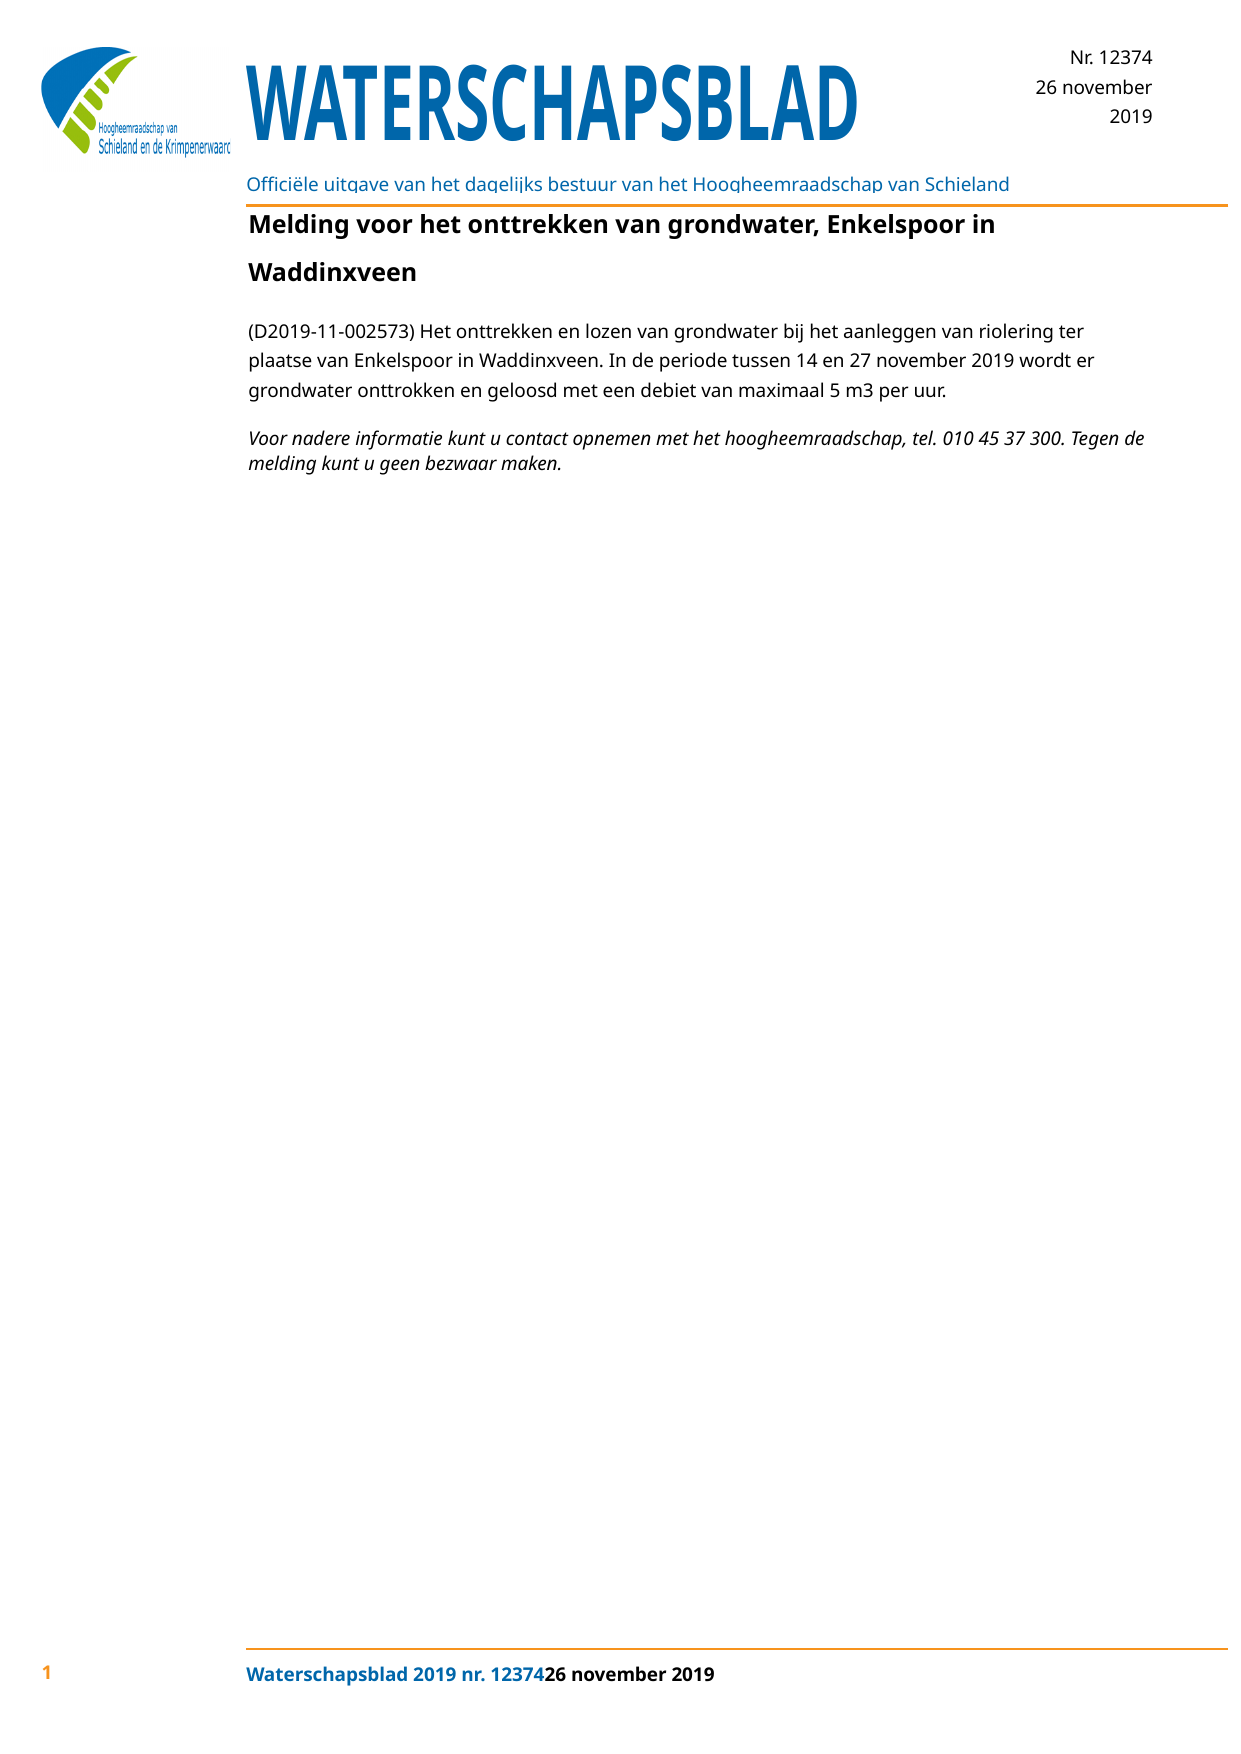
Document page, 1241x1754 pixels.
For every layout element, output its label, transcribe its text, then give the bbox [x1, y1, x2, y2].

text (D2019-11-002573) Het onttrekken en lozen van grondwater bij het aanleggen van riolering ter plaatse van Enkelspoor in Waddinxveen. In de periode tussen 14 en 27 november 2019 wordt er grondwater onttrokken en geloosd met een debiet van maximaal 5 m3 per uur. [248, 318, 1152, 403]
text Voor nadere informatie kunt u contact opnemen met het hoogheemraadschap, tel. 010 45 37 300. Tegen de melding kunt u geen bezwaar maken. [248, 425, 1152, 476]
text Melding voor het onttrekken van grondwater, Enkelspoor in Waddinxveen [248, 207, 1152, 288]
picture [41, 47, 231, 172]
